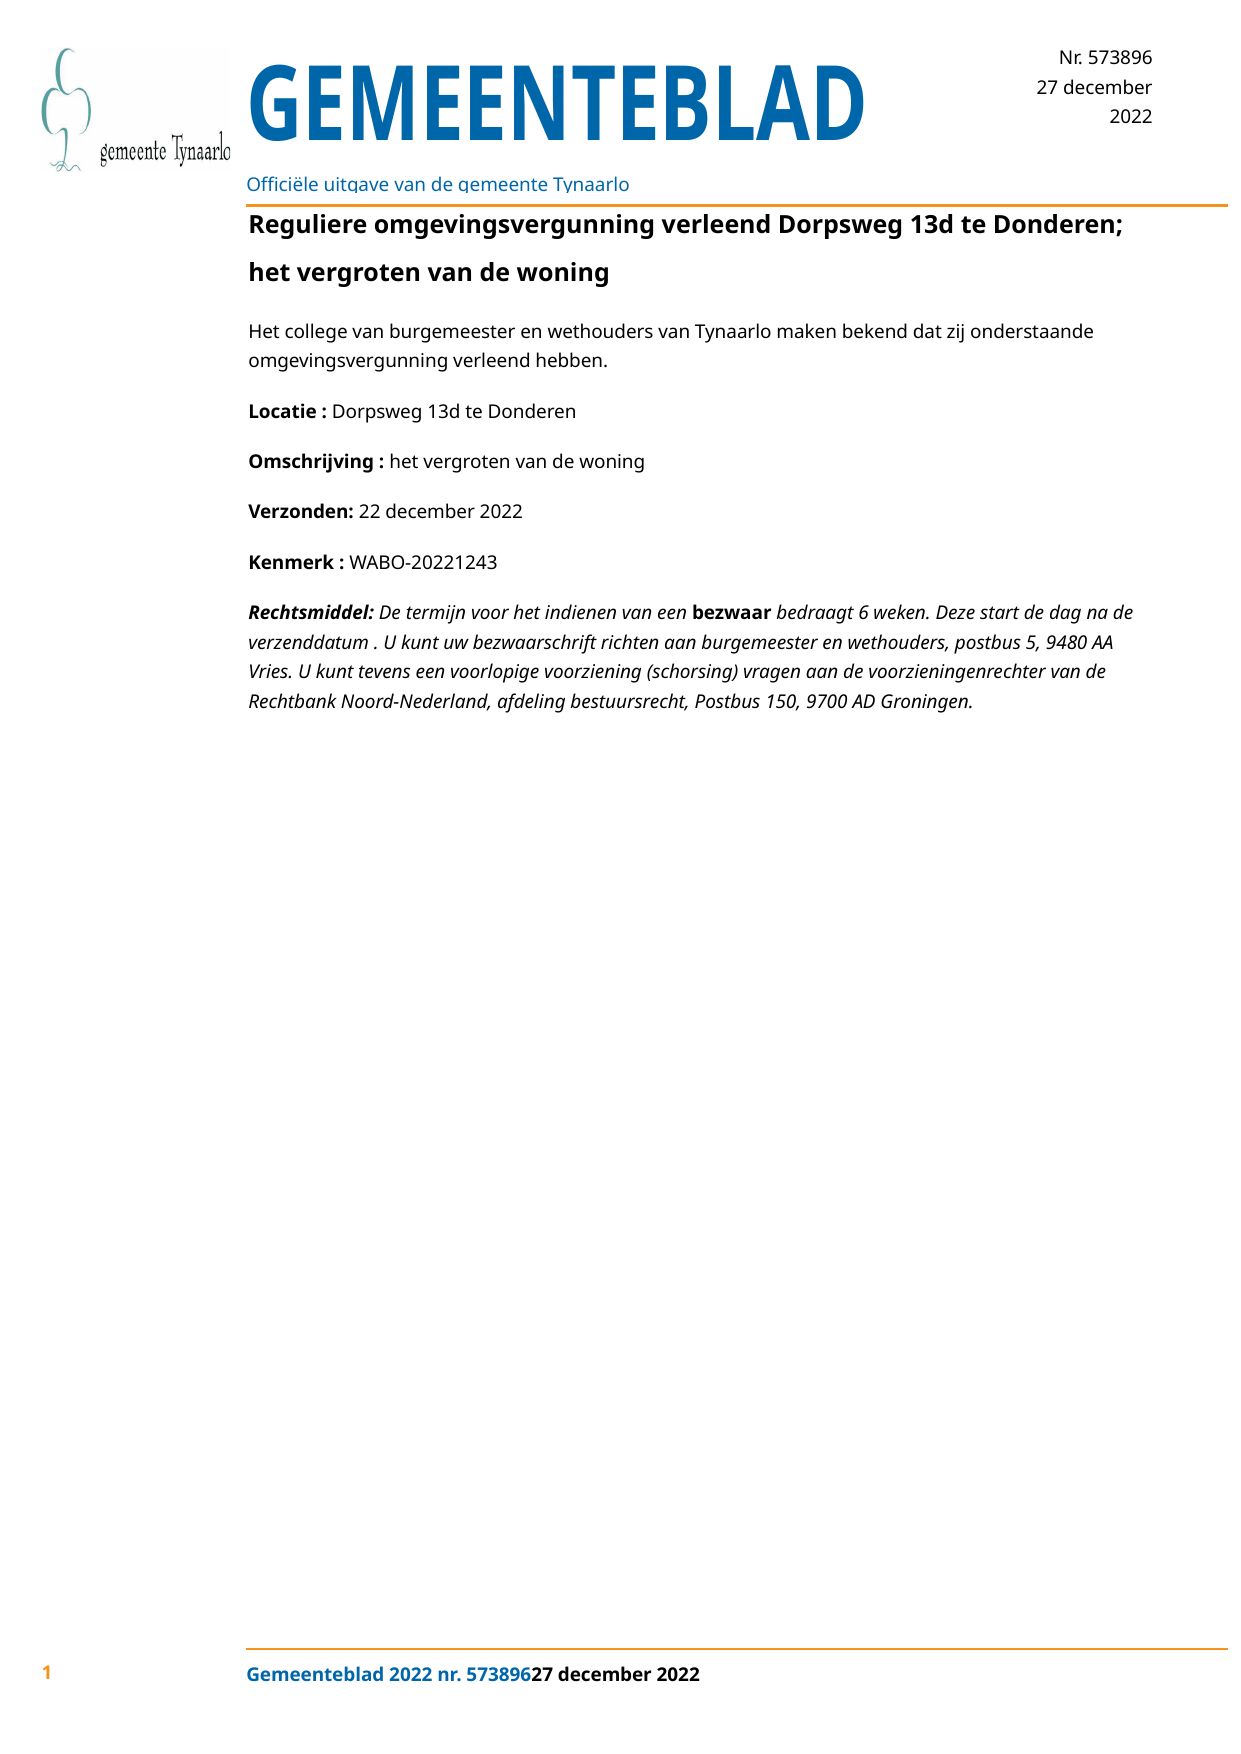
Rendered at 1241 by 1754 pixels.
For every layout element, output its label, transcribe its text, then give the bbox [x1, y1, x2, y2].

text Verzonden: 22 december 2022 [248, 499, 1152, 524]
text Locatie : Dorpsweg 13d te Donderen [248, 398, 1152, 424]
text Omschrijving : het vergroten van de woning [248, 448, 1152, 474]
picture [41, 47, 231, 172]
text Rechtsmiddel: De termijn voor het indienen van een bezwaar bedraagt 6 weken. Deze start de dag na de verzenddatum . U kunt uw bezwaarschrift richten aan burgemeester en wethouders, postbus 5, 9480 AA Vries. U kunt tevens een voorlopige voorziening (schorsing) vragen aan de voorzieningenrechter van de Rechtbank Noord-Nederland, afdeling bestuursrecht, Postbus 150, 9700 AD Groningen. [248, 599, 1152, 714]
text Het college van burgemeester en wethouders van Tynaarlo maken bekend dat zij onderstaande omgevingsvergunning verleend hebben. [248, 318, 1152, 373]
text Reguliere omgevingsvergunning verleend Dorpsweg 13d te Donderen; het vergroten van de woning [248, 207, 1152, 288]
text Kenmerk : WABO-20221243 [248, 549, 1152, 575]
